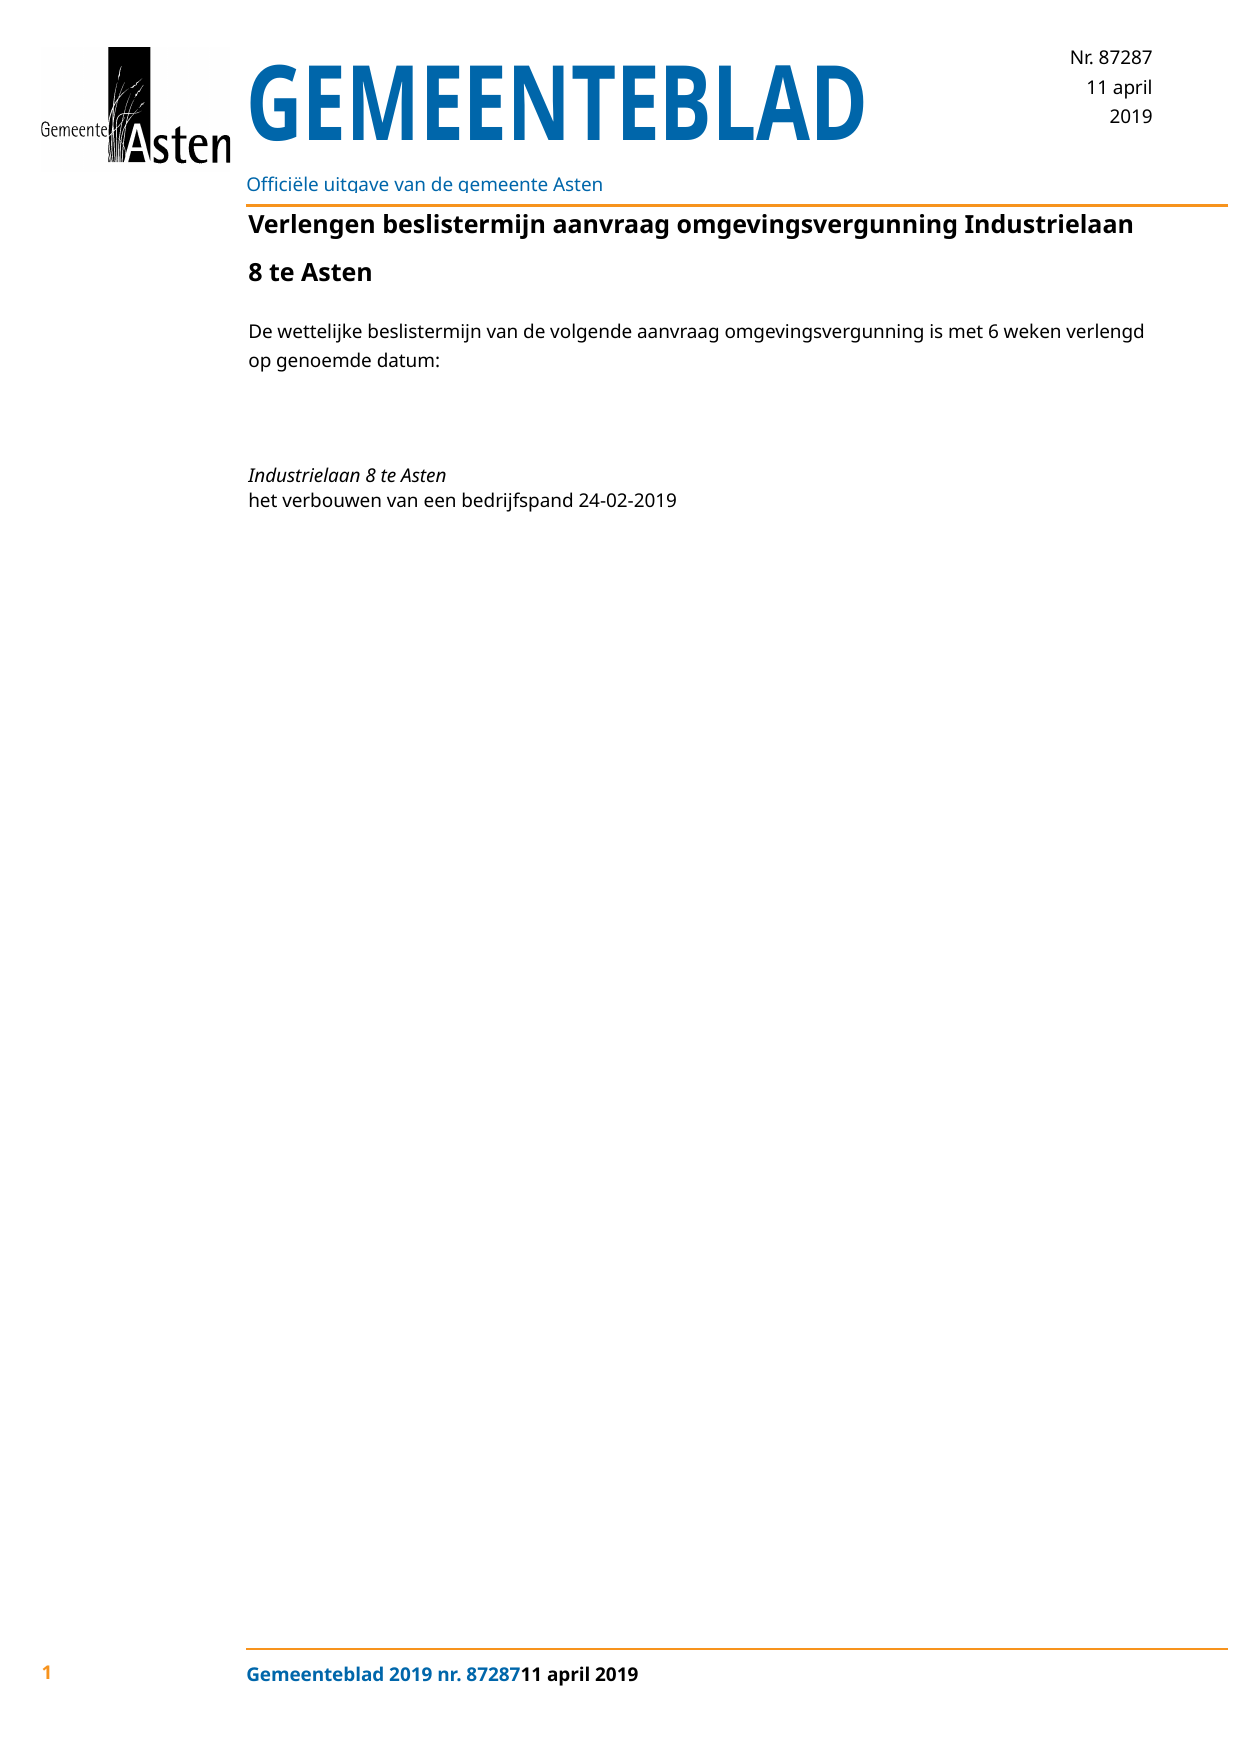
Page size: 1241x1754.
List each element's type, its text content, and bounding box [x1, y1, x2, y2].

text het verbouwen van een bedrijfspand 24-02-2019 [248, 488, 1152, 513]
text Industrielaan 8 te Asten [248, 462, 1152, 488]
text Verlengen beslistermijn aanvraag omgevingsvergunning Industrielaan 8 te Asten [248, 207, 1152, 288]
picture [41, 47, 231, 172]
text De wettelijke beslistermijn van de volgende aanvraag omgevingsvergunning is met 6 weken verlengd op genoemde datum: [248, 318, 1152, 373]
